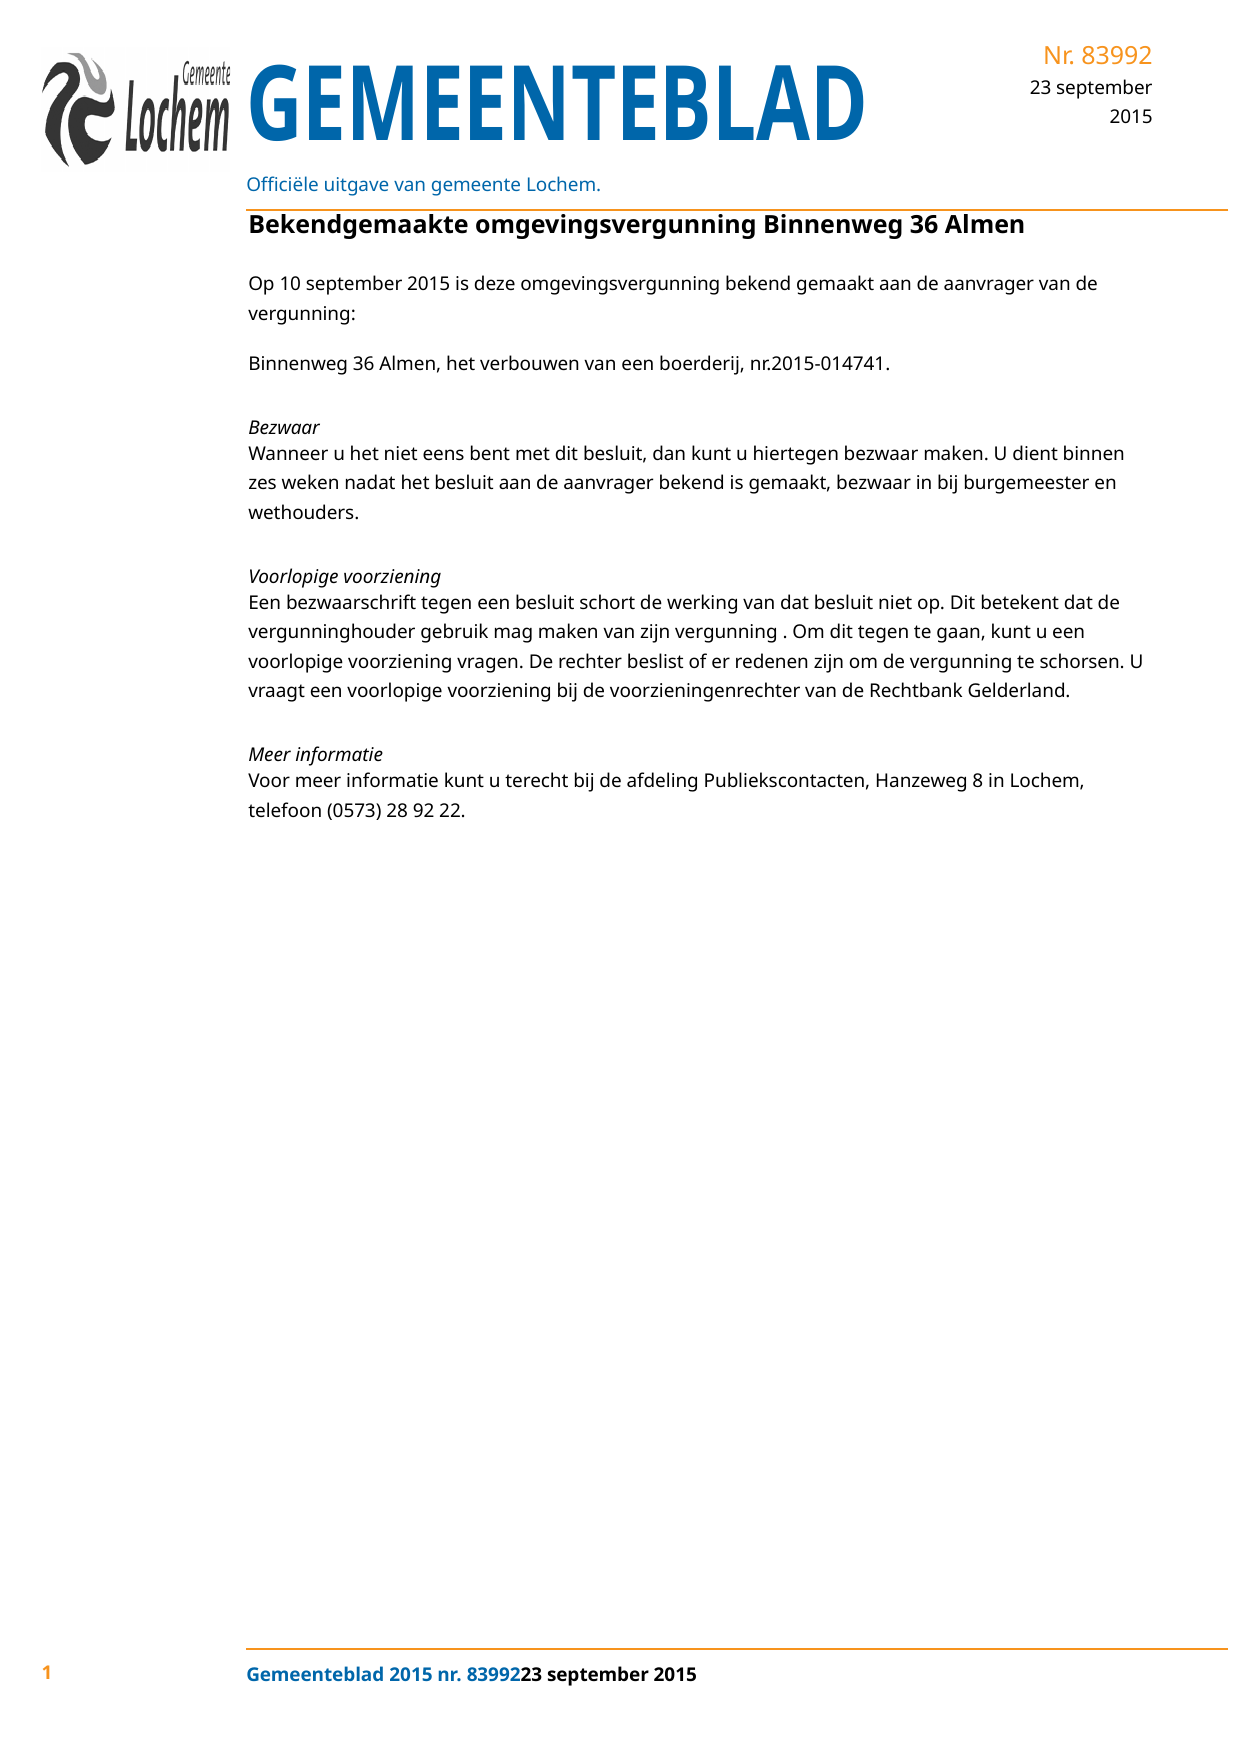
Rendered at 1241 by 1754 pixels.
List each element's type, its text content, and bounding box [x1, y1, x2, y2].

text Bekendgemaakte omgevingsvergunning Binnenweg 36 Almen [248, 211, 1152, 241]
text Wanneer u het niet eens bent met dit besluit, dan kunt u hiertegen bezwaar maken. U dient binnen zes weken nadat het besluit aan de aanvrager bekend is gemaakt, bezwaar in bij burgemeester en wethouders. [248, 440, 1152, 525]
text Meer informatie [248, 742, 1152, 767]
picture [41, 47, 231, 172]
text Een bezwaarschrift tegen een besluit schort de werking van dat besluit niet op. Dit betekent dat de vergunninghouder gebruik mag maken van zijn vergunning . Om dit tegen te gaan, kunt u een voorlopige voorziening vragen. De rechter beslist of er redenen zijn om de vergunning te schorsen. U vraagt een voorlopige voorziening bij de voorzieningenrechter van de Rechtbank Gelderland. [248, 589, 1152, 703]
text Binnenweg 36 Almen, het verbouwen van een boerderij, nr.2015-014741. [248, 350, 1152, 376]
text Voor meer informatie kunt u terecht bij de afdeling Publiekscontacten, Hanzeweg 8 in Lochem, telefoon (0573) 28 92 22. [248, 767, 1152, 823]
text Op 10 september 2015 is deze omgevingsvergunning bekend gemaakt aan de aanvrager van de vergunning: [248, 270, 1152, 326]
text Voorlopige voorziening [248, 563, 1152, 589]
text Bezwaar [248, 414, 1152, 440]
